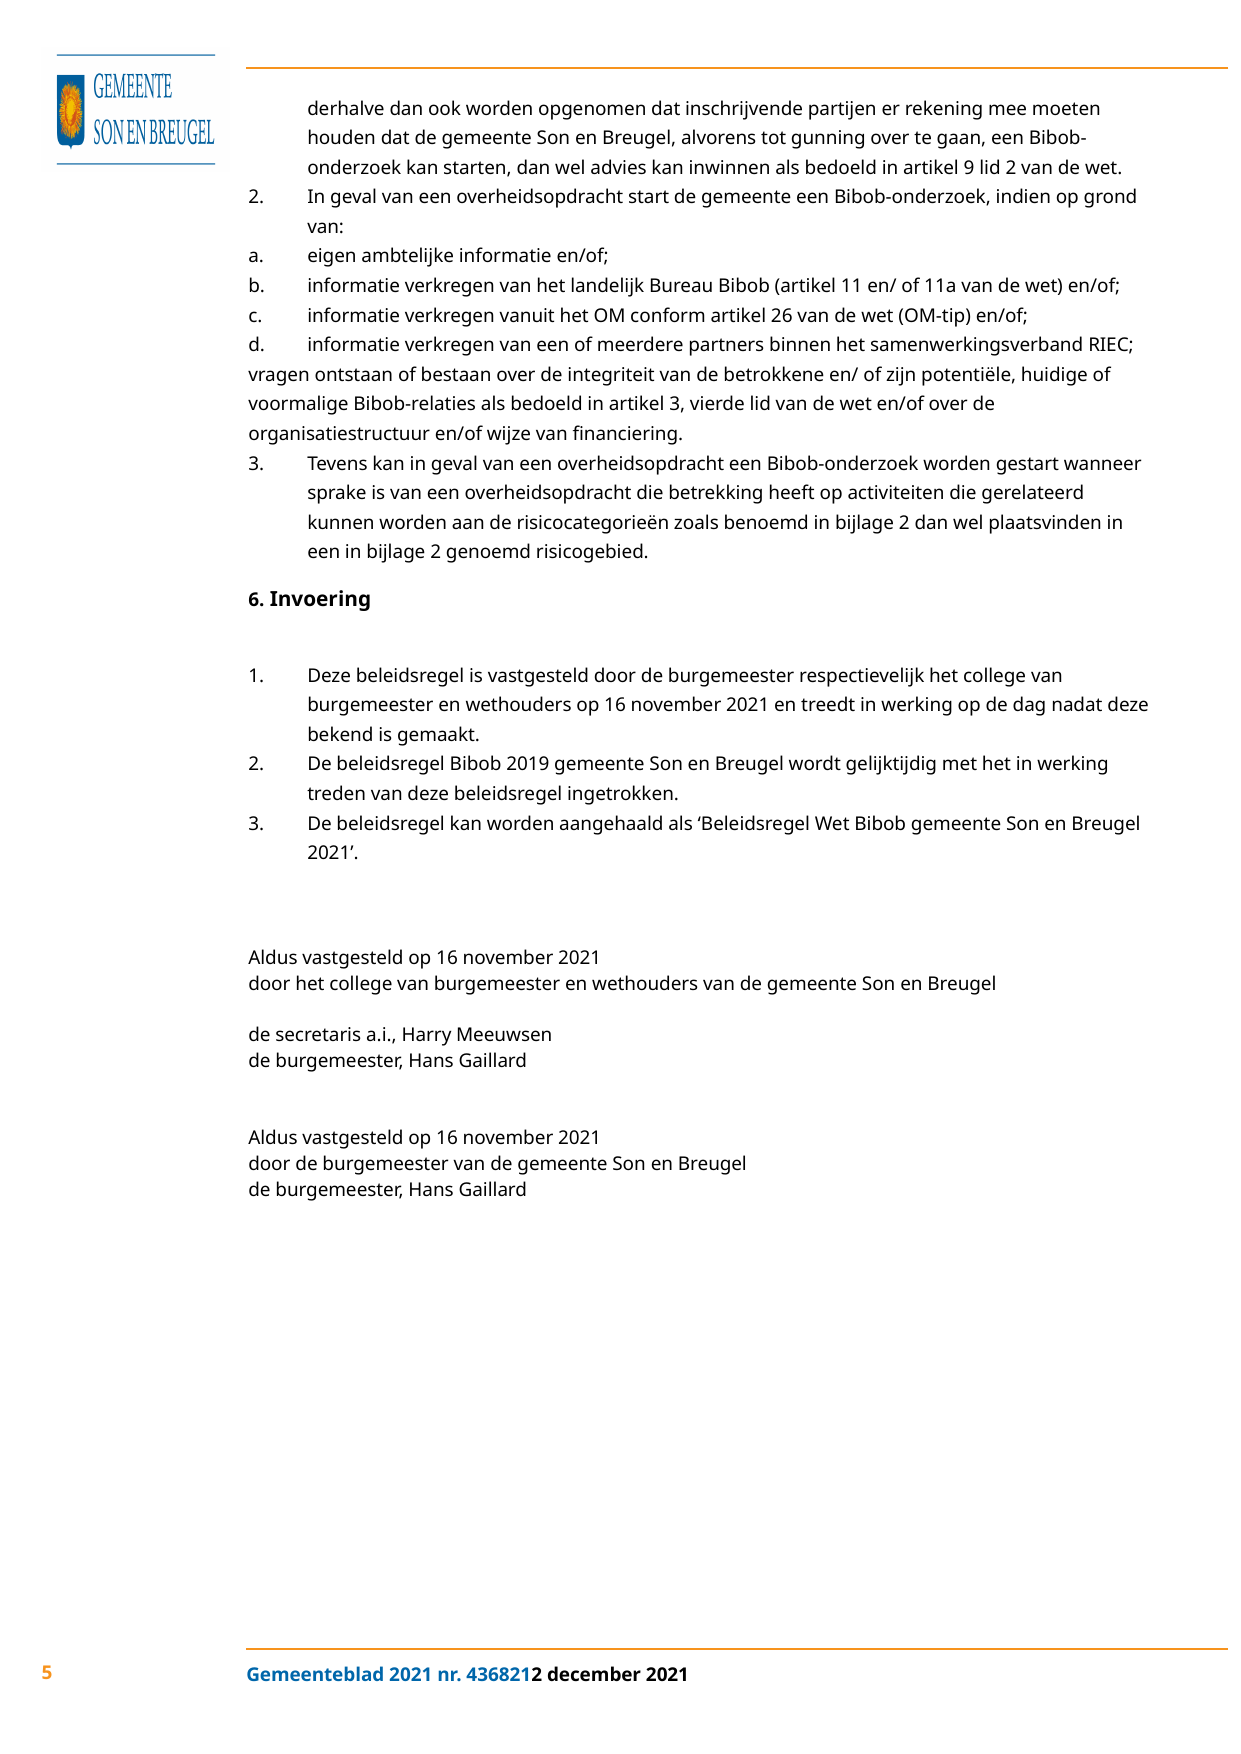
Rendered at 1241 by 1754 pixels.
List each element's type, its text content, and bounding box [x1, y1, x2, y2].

text de burgemeester, Hans Gaillard [248, 1176, 1152, 1201]
list De beleidsregel Bibob 2019 gemeente Son en Breugel wordt gelijktijdig met het in werking treden van deze beleidsregel ingetrokken. [248, 751, 1152, 806]
text de secretaris a.i., Harry Meeuwsen [248, 1021, 1152, 1047]
list informatie verkregen van het landelijk Bureau Bibob (artikel 11 en/ of 11a van de wet) en/of; [248, 272, 1152, 298]
list informatie verkregen vanuit het OM conform artikel 26 van de wet (OM-tip) en/of; [248, 302, 1152, 328]
text 6. Invoering [248, 584, 1152, 613]
list Tevens kan in geval van een overheidsopdracht een Bibob-onderzoek worden gestart wanneer sprake is van een overheidsopdracht die betrekking heeft op activiteiten die gerelateerd kunnen worden aan de risicocategorieën zoals benoemd in bijlage 2 dan wel plaatsvinden in een in bijlage 2 genoemd risicogebied. [248, 450, 1152, 564]
list Deze beleidsregel is vastgesteld door de burgemeester respectievelijk het college van burgemeester en wethouders op 16 november 2021 en treedt in werking op de dag nadat deze bekend is gemaakt. [248, 662, 1152, 747]
text door de burgemeester van de gemeente Son en Breugel [248, 1150, 1152, 1176]
text vragen ontstaan of bestaan over de integriteit van de betrokkene en/ of zijn potentiële, huidige of voormalige Bibob-relaties als bedoeld in artikel 3, vierde lid van de wet en/of over de organisatiestructuur en/of wijze van financiering. [248, 361, 1152, 446]
text de burgemeester, Hans Gaillard [248, 1047, 1152, 1073]
list eigen ambtelijke informatie en/of; [248, 243, 1152, 268]
text door het college van burgemeester en wethouders van de gemeente Son en Breugel [248, 970, 1152, 996]
list In geval van een overheidsopdracht start de gemeente een Bibob-onderzoek, indien op grond van: [248, 183, 1152, 239]
text Aldus vastgesteld op 16 november 2021 [248, 1124, 1152, 1150]
text Aldus vastgesteld op 16 november 2021 [248, 944, 1152, 970]
list De beleidsregel kan worden aangehaald als ‘Beleidsregel Wet Bibob gemeente Son en Breugel 2021’. [248, 810, 1152, 865]
list derhalve dan ook worden opgenomen dat inschrijvende partijen er rekening mee moeten houden dat de gemeente Son en Breugel, alvorens tot gunning over te gaan, een Bibob-onderzoek kan starten, dan wel advies kan inwinnen als bedoeld in artikel 9 lid 2 van de wet. [248, 95, 1152, 180]
list informatie verkregen van een of meerdere partners binnen het samenwerkingsverband RIEC; [248, 331, 1152, 357]
picture [41, 47, 231, 172]
